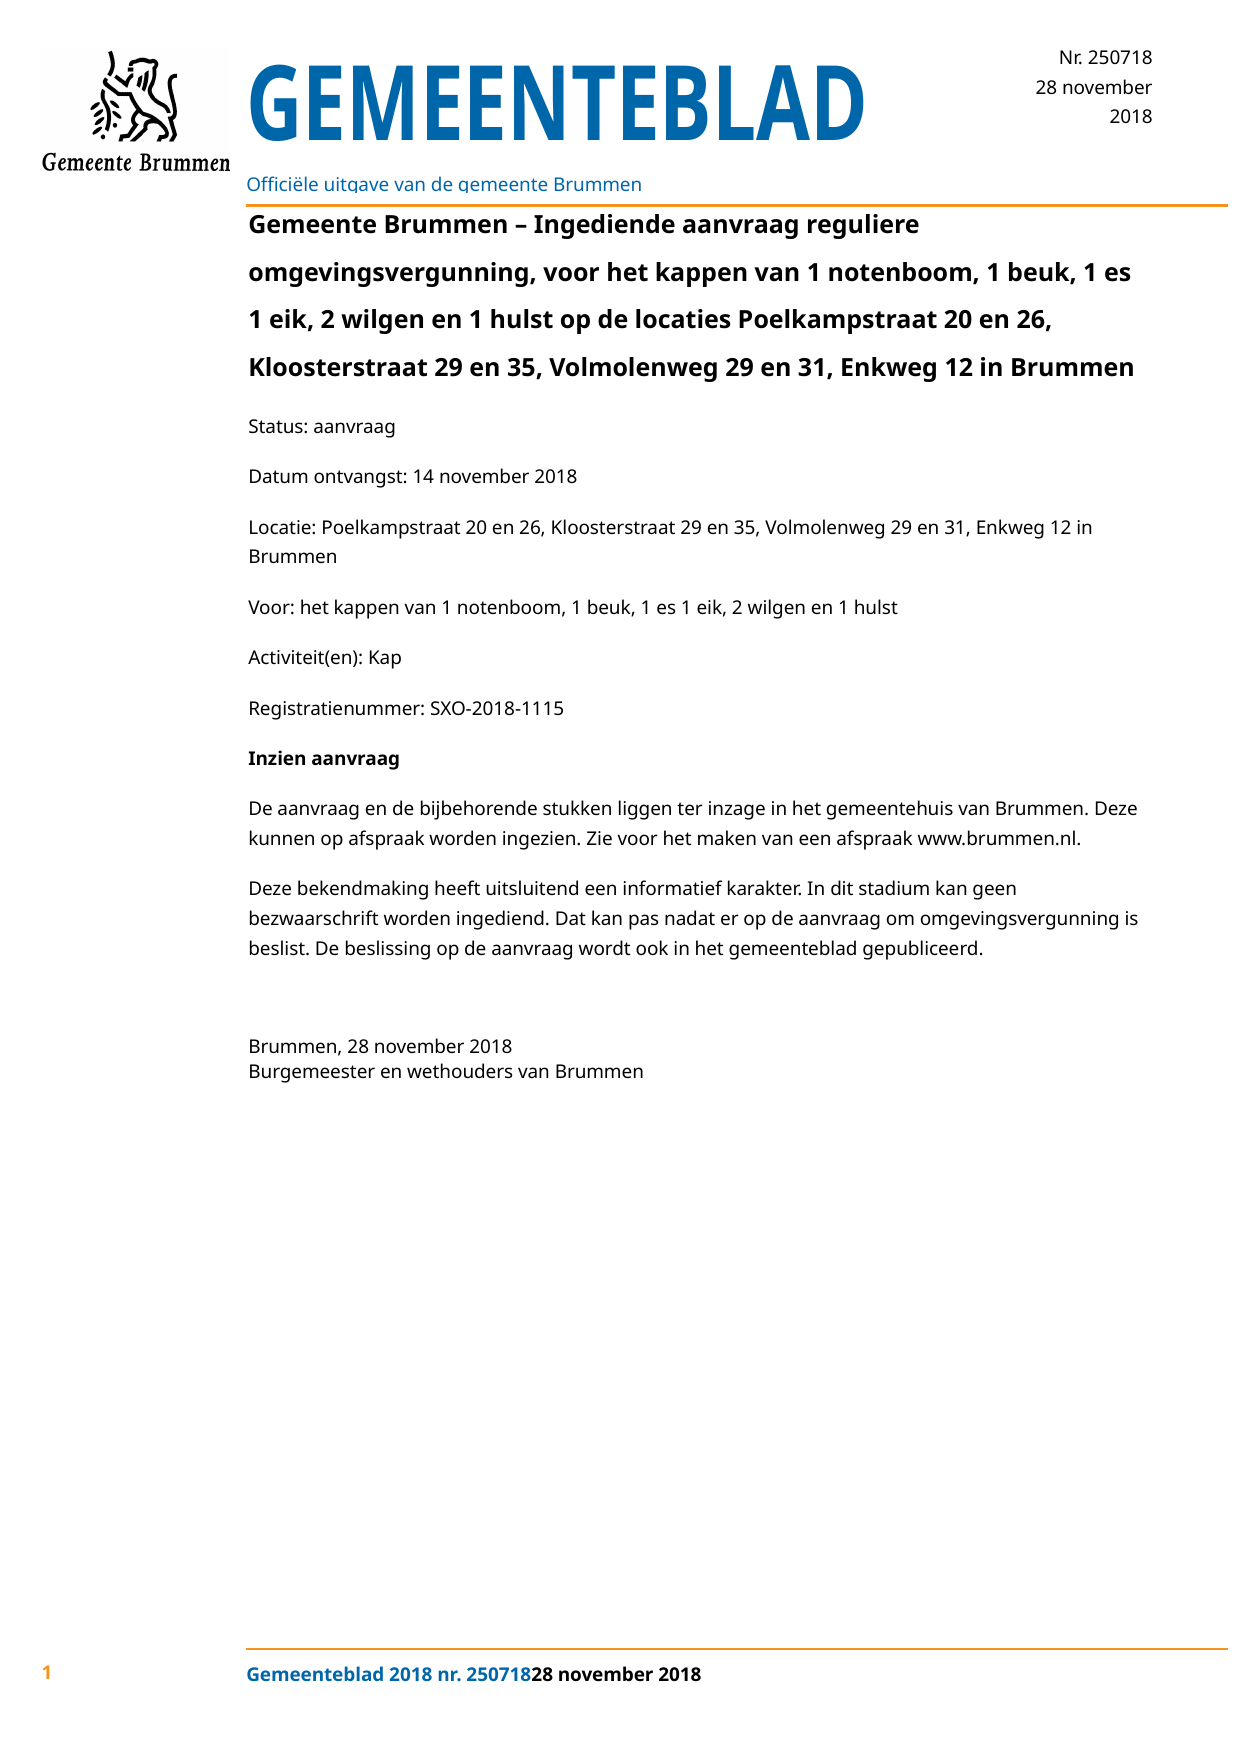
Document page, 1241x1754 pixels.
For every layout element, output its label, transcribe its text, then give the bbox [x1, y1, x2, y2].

text De aanvraag en de bijbehorende stukken liggen ter inzage in het gemeentehuis van Brummen. Deze kunnen op afspraak worden ingezien. Zie voor het maken van een afspraak www.brummen.nl. [248, 796, 1152, 851]
text Voor: het kappen van 1 notenboom, 1 beuk, 1 es 1 eik, 2 wilgen en 1 hulst [248, 594, 1152, 620]
picture [41, 47, 231, 172]
text Status: aanvraag [248, 413, 1152, 439]
text Gemeente Brummen – Ingediende aanvraag reguliere omgevingsvergunning, voor het kappen van 1 notenboom, 1 beuk, 1 es 1 eik, 2 wilgen en 1 hulst op de locaties Poelkampstraat 20 en 26, Kloosterstraat 29 en 35, Volmolenweg 29 en 31, Enkweg 12 in Brummen [248, 207, 1152, 384]
text Activiteit(en): Kap [248, 644, 1152, 670]
text Datum ontvangst: 14 november 2018 [248, 463, 1152, 489]
text Locatie: Poelkampstraat 20 en 26, Kloosterstraat 29 en 35, Volmolenweg 29 en 31, Enkweg 12 in Brummen [248, 514, 1152, 569]
text Inzien aanvraag [248, 745, 1152, 771]
text Registratienummer: SXO-2018-1115 [248, 695, 1152, 721]
text Burgemeester en wethouders van Brummen [248, 1059, 1152, 1084]
text Deze bekendmaking heeft uitsluitend een informatief karakter. In dit stadium kan geen bezwaarschrift worden ingediend. Dat kan pas nadat er op de aanvraag om omgevingsvergunning is beslist. De beslissing op de aanvraag wordt ook in het gemeenteblad gepubliceerd. [248, 876, 1152, 961]
text Brummen, 28 november 2018 [248, 1033, 1152, 1059]
